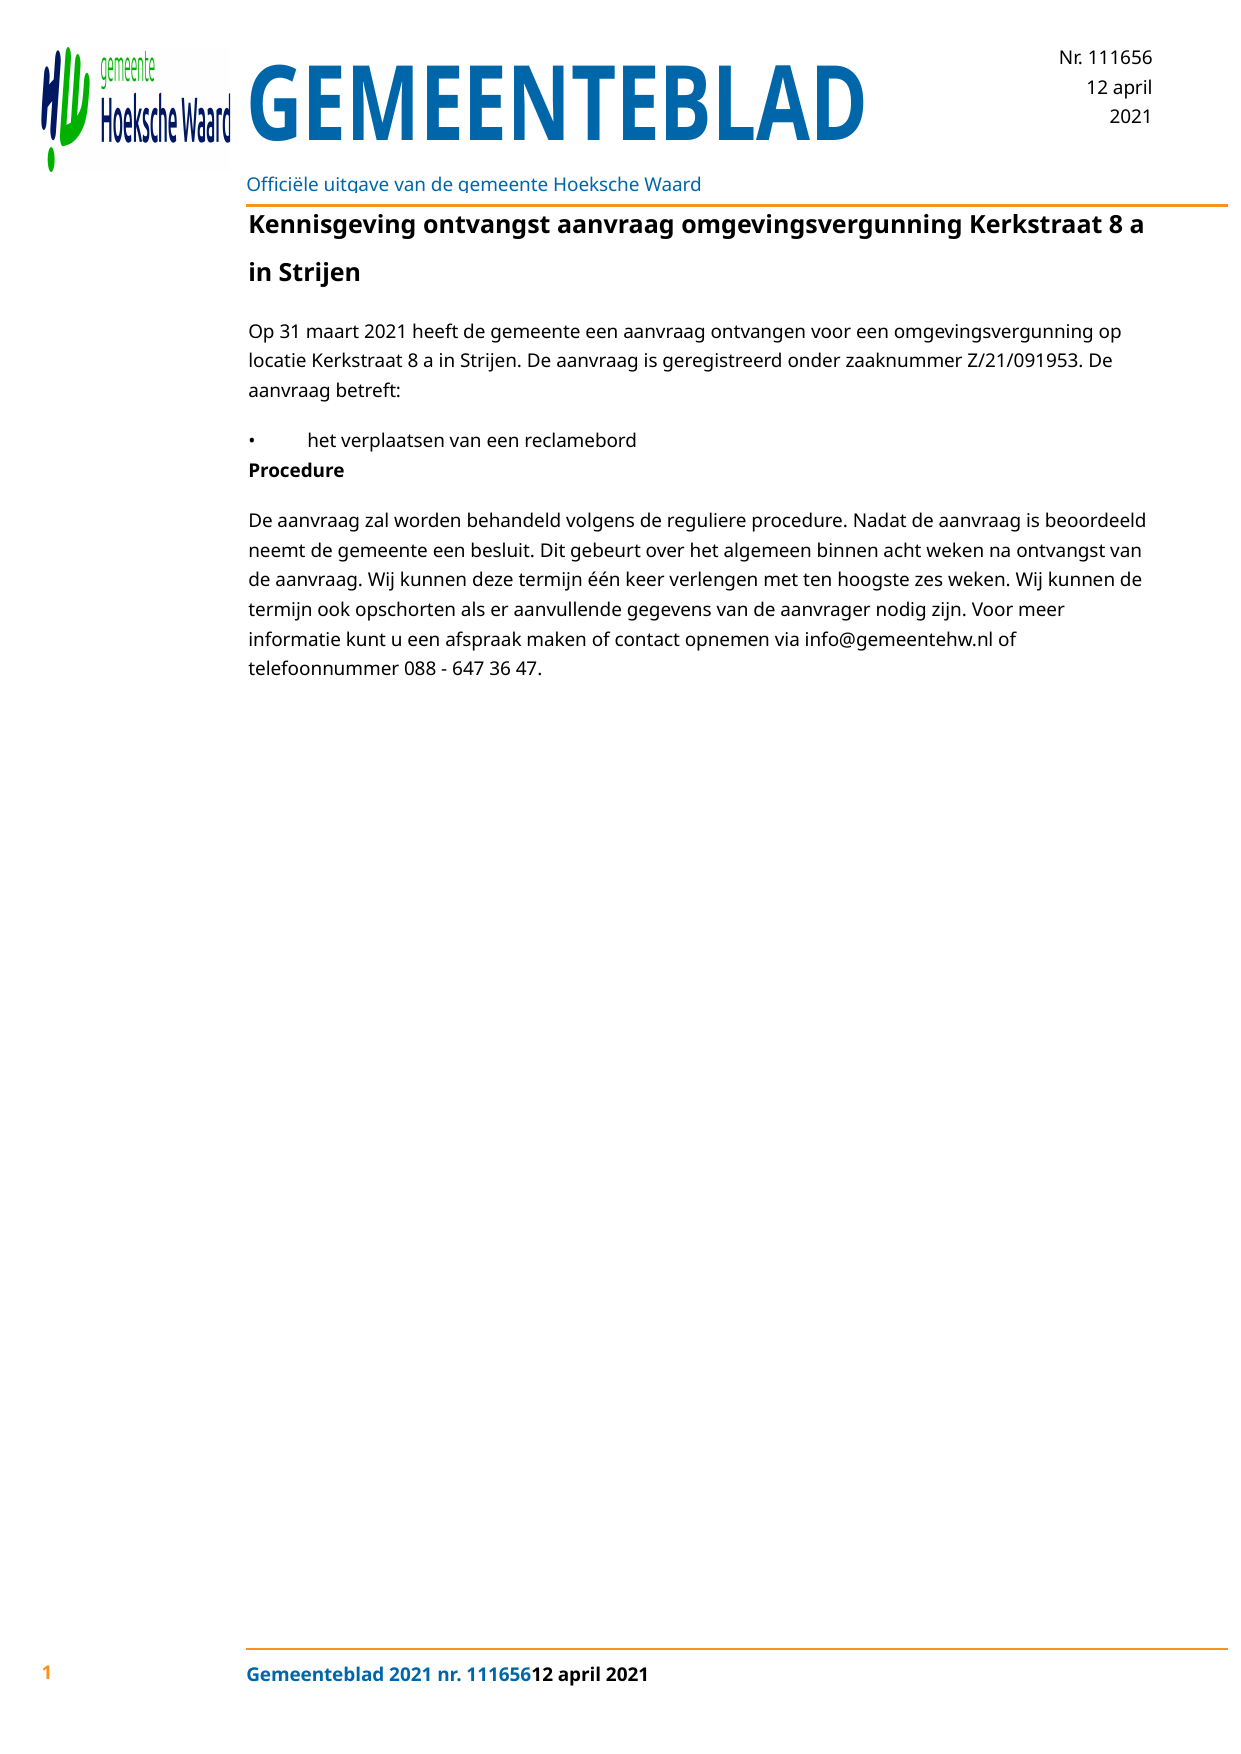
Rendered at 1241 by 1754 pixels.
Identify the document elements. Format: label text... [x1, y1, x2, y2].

text De aanvraag zal worden behandeld volgens de reguliere procedure. Nadat de aanvraag is beoordeeld neemt de gemeente een besluit. Dit gebeurt over het algemeen binnen acht weken na ontvangst van de aanvraag. Wij kunnen deze termijn één keer verlengen met ten hoogste zes weken. Wij kunnen de termijn ook opschorten als er aanvullende gegevens van de aanvrager nodig zijn. Voor meer informatie kunt u een afspraak maken of contact opnemen via info@gemeentehw.nl of telefoonnummer 088 - 647 36 47. [248, 507, 1152, 681]
text Op 31 maart 2021 heeft de gemeente een aanvraag ontvangen voor een omgevingsvergunning op locatie Kerkstraat 8 a in Strijen. De aanvraag is geregistreerd onder zaaknummer Z/21/091953. De aanvraag betreft: [248, 318, 1152, 403]
list het verplaatsen van een reclamebord [248, 427, 1152, 453]
text Procedure [248, 457, 1152, 483]
text Kennisgeving ontvangst aanvraag omgevingsvergunning Kerkstraat 8 a in Strijen [248, 207, 1152, 288]
picture [41, 47, 231, 172]
